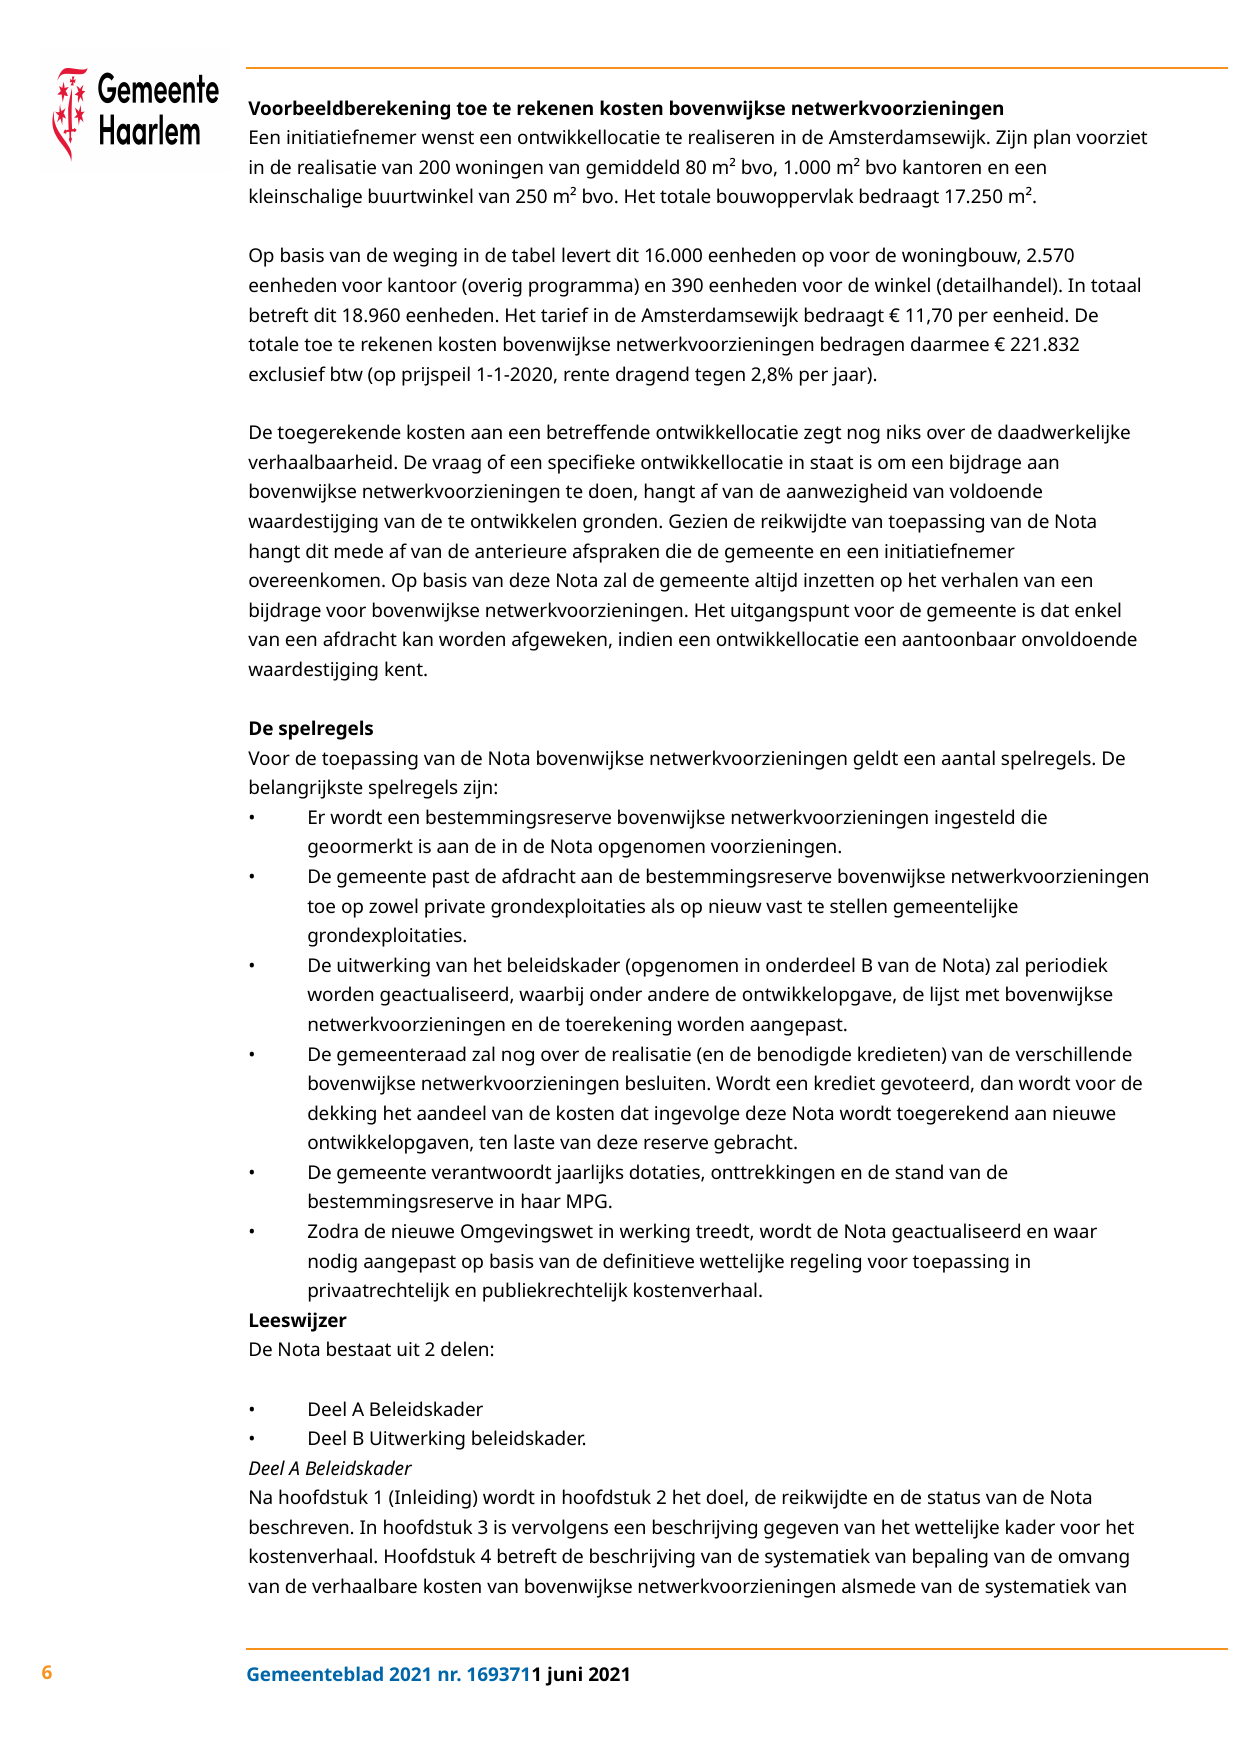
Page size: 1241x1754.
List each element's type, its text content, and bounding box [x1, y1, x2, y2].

list Zodra de nieuwe Omgevingswet in werking treedt, wordt de Nota geactualiseerd en waar nodig aangepast op basis van de definitieve wettelijke regeling voor toepassing in privaatrechtelijk en publiekrechtelijk kostenverhaal. [248, 1218, 1152, 1303]
text De toegerekende kosten aan een betreffende ontwikkellocatie zegt nog niks over de daadwerkelijke verhaalbaarheid. De vraag of een specifieke ontwikkellocatie in staat is om een bijdrage aan bovenwijkse netwerkvoorzieningen te doen, hangt af van de aanwezigheid van voldoende waardestijging van de te ontwikkelen gronden. Gezien de reikwijdte van toepassing van de Nota hangt dit mede af van de anterieure afspraken die de gemeente en een initiatiefnemer overeenkomen. Op basis van deze Nota zal de gemeente altijd inzetten op het verhalen van een bijdrage voor bovenwijkse netwerkvoorzieningen. Het uitgangspunt voor de gemeente is dat enkel van een afdracht kan worden afgeweken, indien een ontwikkellocatie een aantoonbaar onvoldoende waardestijging kent. [248, 419, 1152, 682]
text Na hoofdstuk 1 (Inleiding) wordt in hoofdstuk 2 het doel, de reikwijdte en de status van de Nota beschreven. In hoofdstuk 3 is vervolgens een beschrijving gegeven van het wettelijke kader voor het kostenverhaal. Hoofdstuk 4 betreft de beschrijving van de systematiek van bepaling van de omvang van de verhaalbare kosten van bovenwijkse netwerkvoorzieningen alsmede van de systematiek van [248, 1484, 1152, 1599]
table_header Voorbeeldberekening toe te rekenen kosten bovenwijkse netwerkvoorzieningen Een initiatiefnemer wenst een ontwikkellocatie te realiseren in de Amsterdamsewijk. Zijn plan voorziet in de realisatie van 200 woningen van gemiddeld 80 m² bvo, 1.000 m² bvo kantoren en een kleinschalige buurtwinkel van 250 m² bvo. Het totale bouwoppervlak bedraagt 17.250 m². Op basis van de weging in de tabel levert dit 16.000 eenheden op voor de woningbouw, 2.570 eenheden voor kantoor (overig programma) en 390 eenheden voor de winkel (detailhandel). In totaal betreft dit 18.960 eenheden. Het tarief in de Amsterdamsewijk bedraagt € 11,70 per eenheid. De totale toe te rekenen kosten bovenwijkse netwerkvoorzieningen bedragen daarmee € 221.832 exclusief btw (op prijspeil 1-1-2020, rente dragend tegen 2,8% per jaar). [248, 95, 1152, 387]
list De gemeente verantwoordt jaarlijks dotaties, onttrekkingen en de stand van de bestemmingsreserve in haar MPG. [248, 1159, 1152, 1214]
text Deel A Beleidskader [248, 1455, 1152, 1481]
list De gemeenteraad zal nog over de realisatie (en de benodigde kredieten) van de verschillende bovenwijkse netwerkvoorzieningen besluiten. Wordt een krediet gevoteerd, dan wordt voor de dekking het aandeel van de kosten dat ingevolge deze Nota wordt toegerekend aan nieuwe ontwikkelopgaven, ten laste van deze reserve gebracht. [248, 1041, 1152, 1155]
text Voor de toepassing van de Nota bovenwijkse netwerkvoorzieningen geldt een aantal spelregels. De belangrijkste spelregels zijn: [248, 745, 1152, 800]
text Leeswijzer [248, 1307, 1152, 1333]
list Deel B Uitwerking beleidskader. [248, 1425, 1152, 1451]
text De Nota bestaat uit 2 delen: [248, 1337, 1152, 1362]
list Er wordt een bestemmingsreserve bovenwijkse netwerkvoorzieningen ingesteld die geoormerkt is aan de in de Nota opgenomen voorzieningen. [248, 804, 1152, 859]
list De gemeente past de afdracht aan de bestemmingsreserve bovenwijkse netwerkvoorzieningen toe op zowel private grondexploitaties als op nieuw vast te stellen gemeentelijke grondexploitaties. [248, 863, 1152, 948]
text De spelregels [248, 715, 1152, 741]
list Deel A Beleidskader [248, 1396, 1152, 1422]
picture [41, 47, 231, 172]
list De uitwerking van het beleidskader (opgenomen in onderdeel B van de Nota) zal periodiek worden geactualiseerd, waarbij onder andere de ontwikkelopgave, de lijst met bovenwijkse netwerkvoorzieningen en de toerekening worden aangepast. [248, 952, 1152, 1037]
